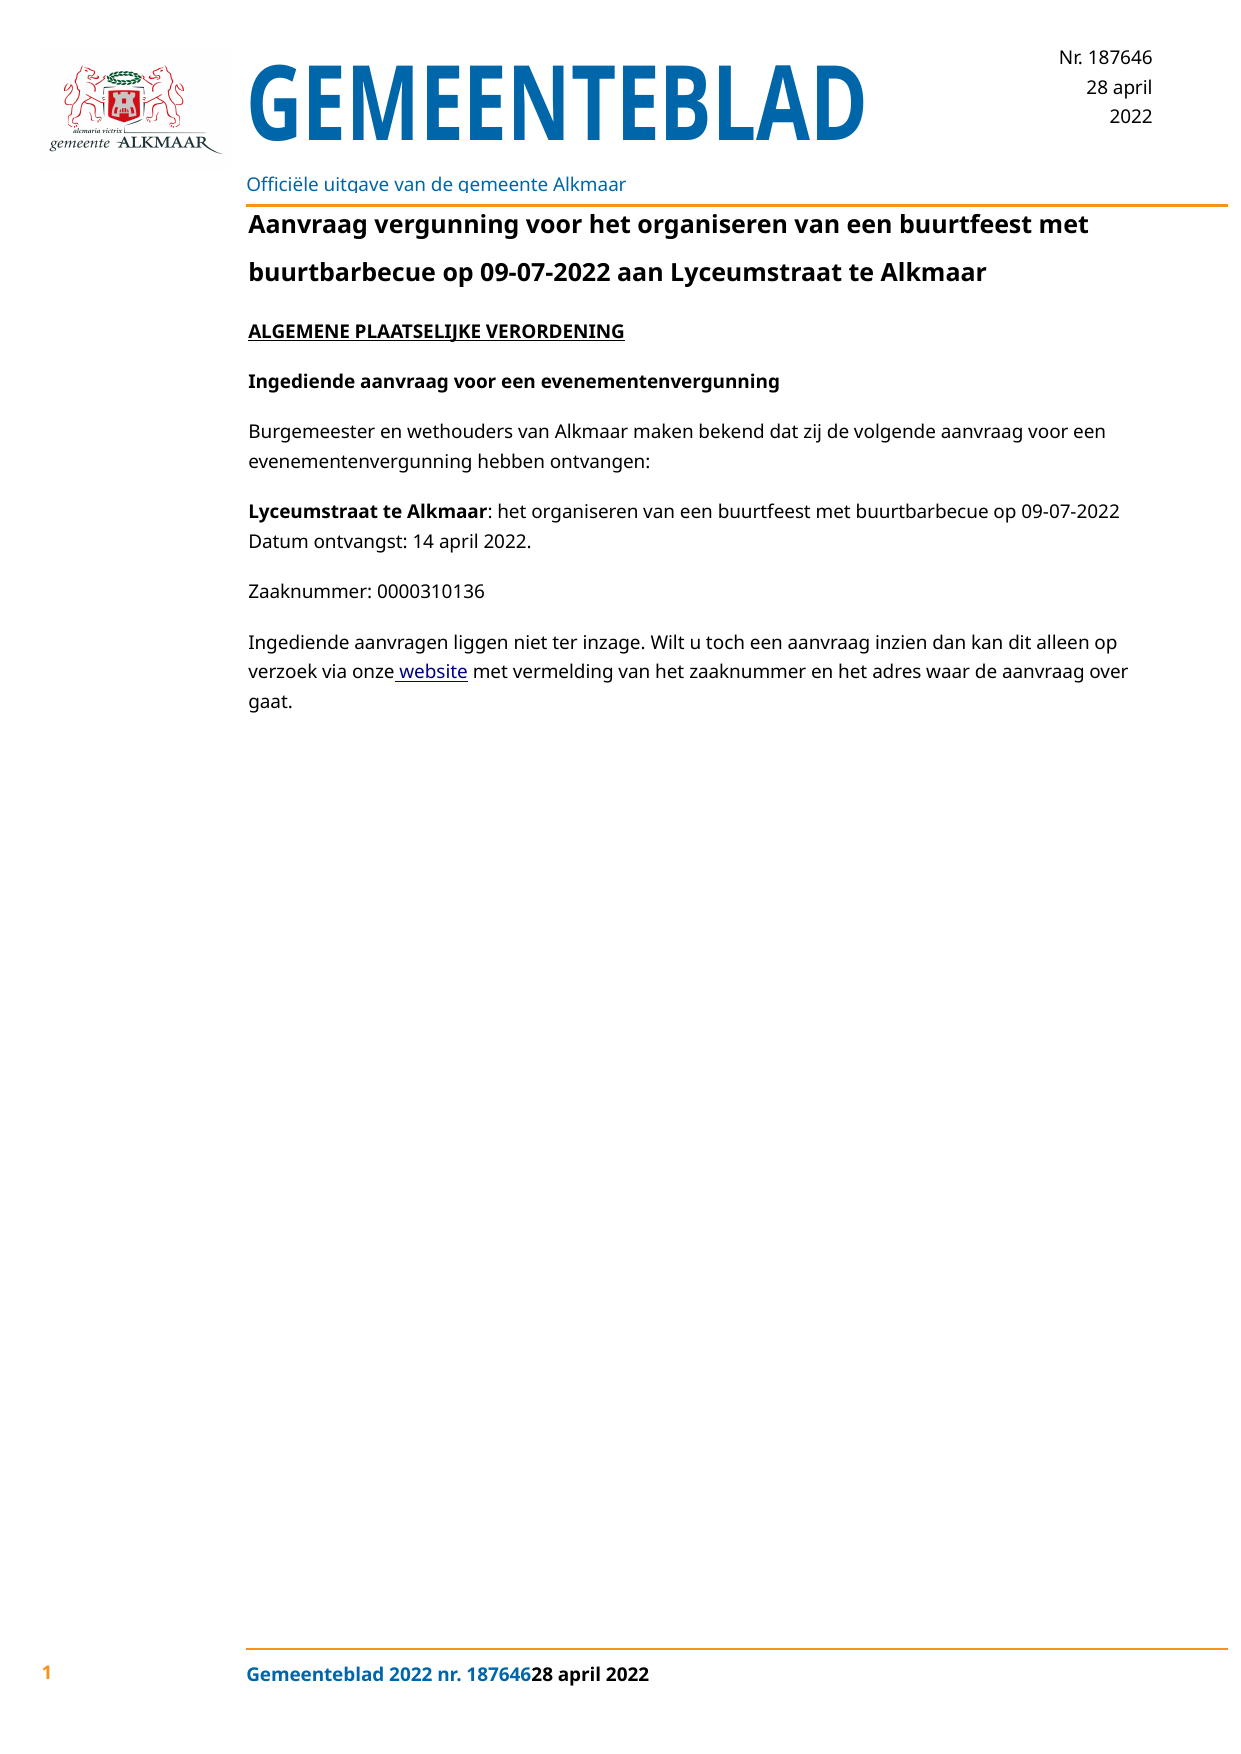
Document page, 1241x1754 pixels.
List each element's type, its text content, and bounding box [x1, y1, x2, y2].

text Aanvraag vergunning voor het organiseren van een buurtfeest met buurtbarbecue op 09-07-2022 aan Lyceumstraat te Alkmaar [248, 207, 1152, 288]
text Zaaknummer: 0000310136 [248, 579, 1152, 604]
text Ingediende aanvraag voor een evenementenvergunning [248, 368, 1152, 394]
picture [41, 47, 231, 172]
text Burgemeester en wethouders van Alkmaar maken bekend dat zij de volgende aanvraag voor een evenementenvergunning hebben ontvangen: [248, 419, 1152, 474]
text ALGEMENE PLAATSELIJKE VERORDENING [248, 318, 1152, 344]
text Lyceumstraat te Alkmaar: het organiseren van een buurtfeest met buurtbarbecue op 09-07-2022 Datum ontvangst: 14 april 2022. [248, 499, 1152, 554]
text Ingediende aanvragen liggen niet ter inzage. Wilt u toch een aanvraag inzien dan kan dit alleen op verzoek via onze website met vermelding van het zaaknummer en het adres waar de aanvraag over gaat. [248, 629, 1152, 714]
